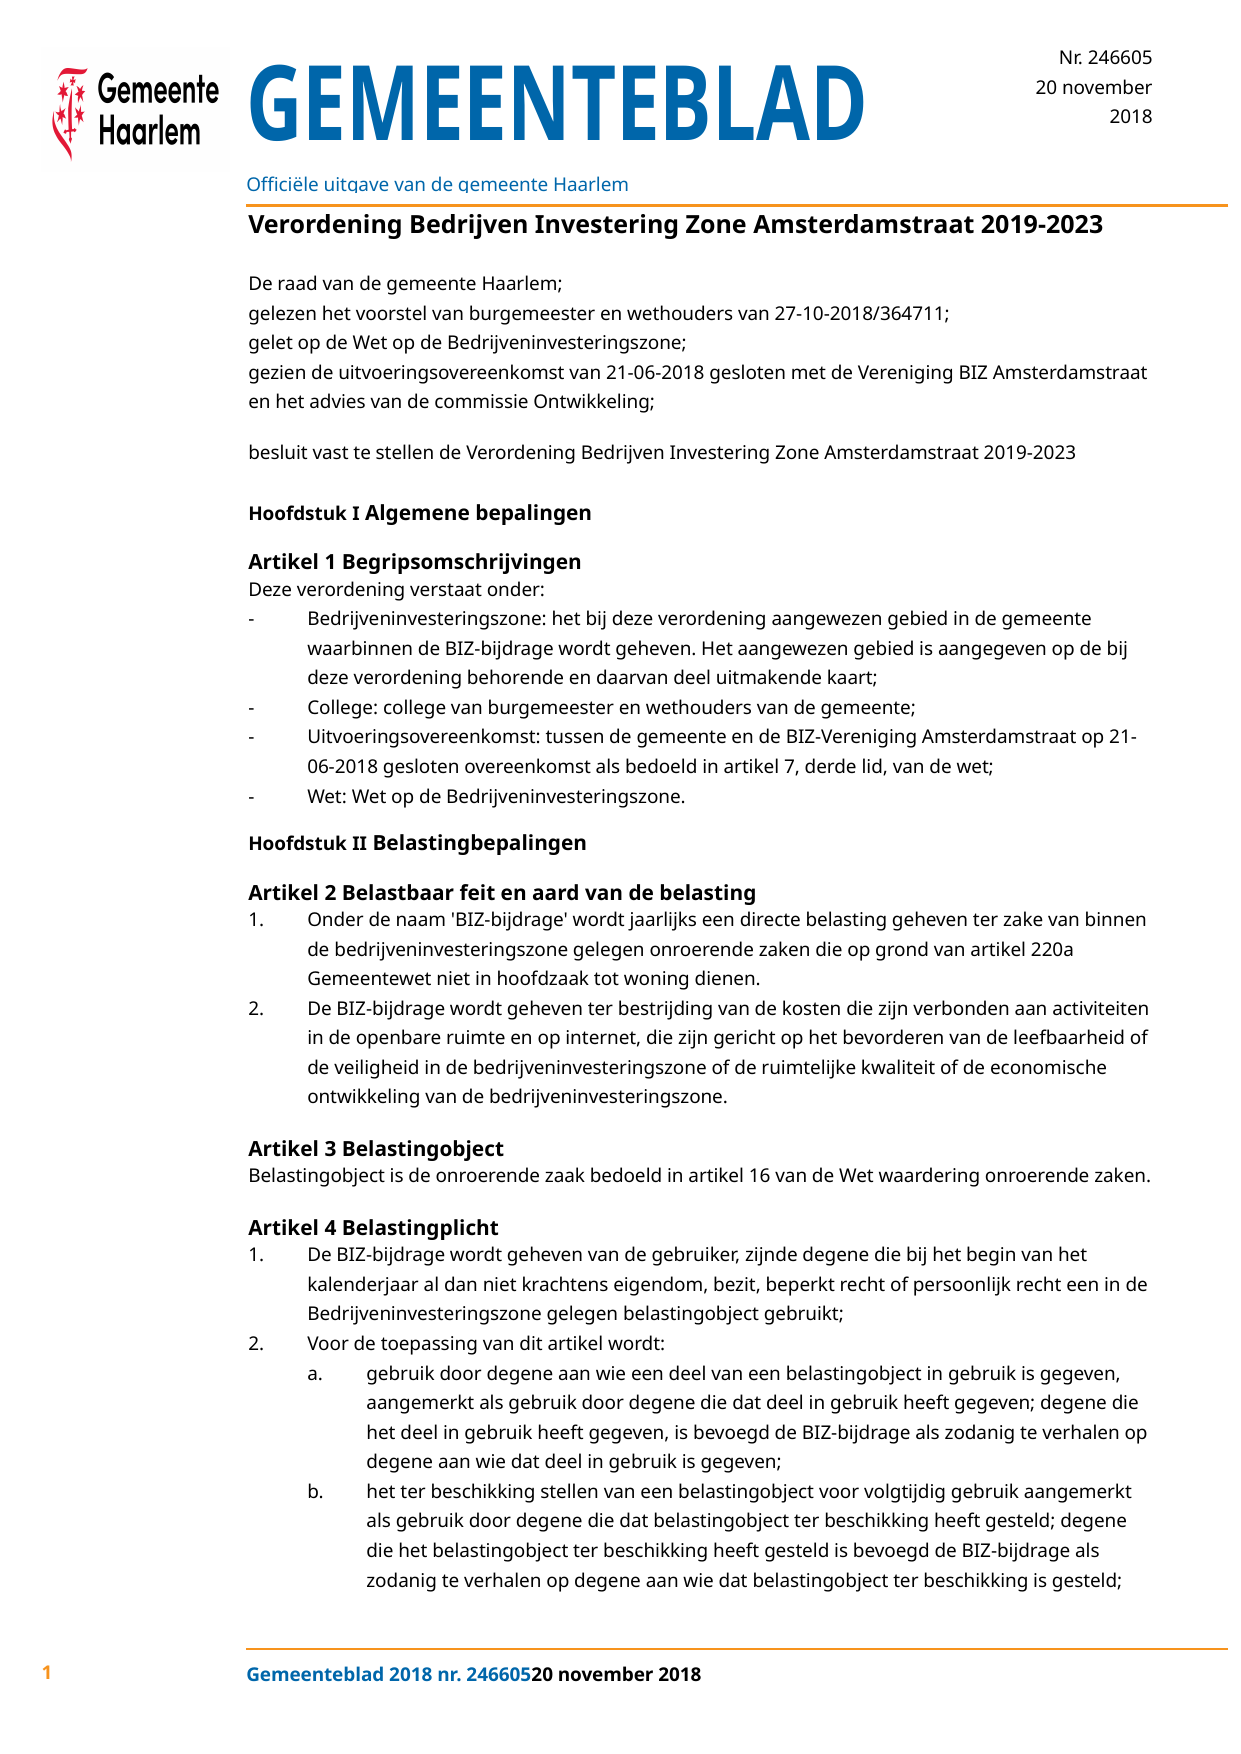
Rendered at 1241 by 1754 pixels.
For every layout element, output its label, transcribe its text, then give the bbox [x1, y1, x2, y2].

text Artikel 1 Begripsomschrijvingen [248, 547, 1152, 576]
list College: college van burgemeester en wethouders van de gemeente; [248, 694, 1152, 720]
text gelezen het voorstel van burgemeester en wethouders van 27-10-2018/364711; [248, 300, 1152, 326]
text De raad van de gemeente Haarlem; [248, 270, 1152, 296]
text Verordening Bedrijven Investering Zone Amsterdamstraat 2019-2023 [248, 207, 1152, 241]
text Belastingobject is de onroerende zaak bedoeld in artikel 16 van de Wet waardering onroerende zaken. [248, 1163, 1152, 1188]
text besluit vast te stellen de Verordening Bedrijven Investering Zone Amsterdamstraat 2019-2023 [248, 439, 1152, 465]
text Deze verordening verstaat onder: [248, 576, 1152, 602]
list Bedrijveninvesteringszone: het bij deze verordening aangewezen gebied in de gemeente waarbinnen de BIZ-bijdrage wordt geheven. Het aangewezen gebied is aangegeven op de bij deze verordening behorende en daarvan deel uitmakende kaart; [248, 605, 1152, 690]
picture [41, 47, 231, 172]
text gezien de uitvoeringsovereenkomst van 21-06-2018 gesloten met de Vereniging BIZ Amsterdamstraat en het advies van de commissie Ontwikkeling; [248, 359, 1152, 414]
text Hoofdstuk I Algemene bepalingen [248, 498, 1152, 527]
text Artikel 3 Belastingobject [248, 1134, 1152, 1163]
text Hoofdstuk II Belastingbepalingen [248, 828, 1152, 857]
text Artikel 2 Belastbaar feit en aard van de belasting [248, 878, 1152, 906]
list het ter beschikking stellen van een belastingobject voor volgtijdig gebruik aangemerkt als gebruik door degene die dat belastingobject ter beschikking heeft gesteld; degene die het belastingobject ter beschikking heeft gesteld is bevoegd de BIZ-bijdrage als zodanig te verhalen op degene aan wie dat belastingobject ter beschikking is gesteld; [307, 1478, 1152, 1593]
text Artikel 4 Belastingplicht [248, 1213, 1152, 1241]
list De BIZ-bijdrage wordt geheven van de gebruiker, zijnde degene die bij het begin van het kalenderjaar al dan niet krachtens eigendom, bezit, beperkt recht of persoonlijk recht een in de Bedrijveninvesteringszone gelegen belastingobject gebruikt; [248, 1241, 1152, 1326]
list De BIZ-bijdrage wordt geheven ter bestrijding van de kosten die zijn verbonden aan activiteiten in de openbare ruimte en op internet, die zijn gericht op het bevorderen van de leefbaarheid of de veiligheid in de bedrijveninvesteringszone of de ruimtelijke kwaliteit of de economische ontwikkeling van de bedrijveninvesteringszone. [248, 995, 1152, 1109]
list Onder de naam 'BIZ-bijdrage' wordt jaarlijks een directe belasting geheven ter zake van binnen de bedrijveninvesteringszone gelegen onroerende zaken die op grond van artikel 220a Gemeentewet niet in hoofdzaak tot woning dienen. [248, 906, 1152, 991]
list gebruik door degene aan wie een deel van een belastingobject in gebruik is gegeven, aangemerkt als gebruik door degene die dat deel in gebruik heeft gegeven; degene die het deel in gebruik heeft gegeven, is bevoegd de BIZ-bijdrage als zodanig te verhalen op degene aan wie dat deel in gebruik is gegeven; [307, 1360, 1152, 1474]
text gelet op de Wet op de Bedrijveninvesteringszone; [248, 329, 1152, 355]
list Uitvoeringsovereenkomst: tussen de gemeente en de BIZ-Vereniging Amsterdamstraat op 21-06-2018 gesloten overeenkomst als bedoeld in artikel 7, derde lid, van de wet; [248, 724, 1152, 779]
list Voor de toepassing van dit artikel wordt: [248, 1330, 1152, 1356]
list Wet: Wet op de Bedrijveninvesteringszone. [248, 783, 1152, 809]
